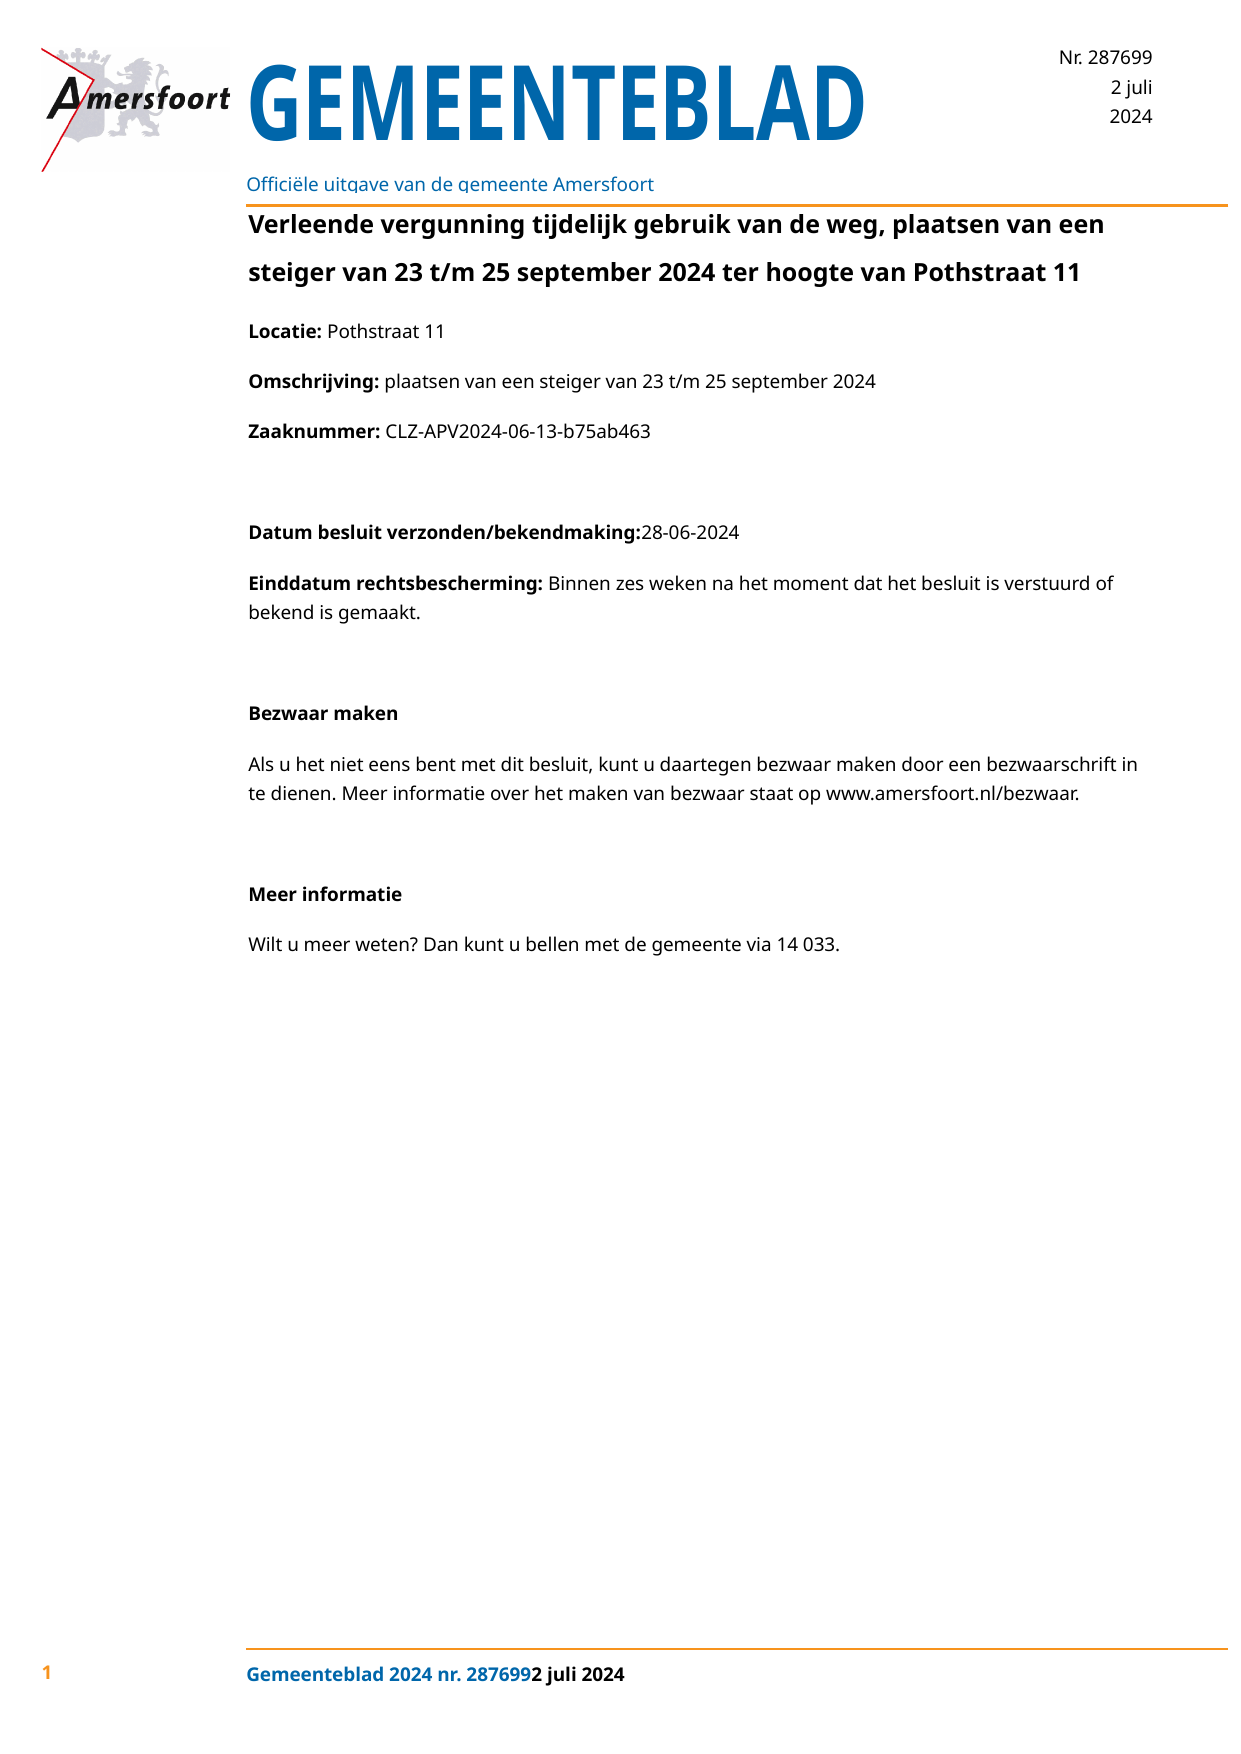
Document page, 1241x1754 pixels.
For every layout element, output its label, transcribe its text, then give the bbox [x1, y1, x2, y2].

text Omschrijving: plaatsen van een steiger van 23 t/m 25 september 2024 [248, 368, 1152, 394]
text Als u het niet eens bent met dit besluit, kunt u daartegen bezwaar maken door een bezwaarschrift in te dienen. Meer informatie over het maken van bezwaar staat op www.amersfoort.nl/bezwaar. [248, 751, 1152, 806]
text Einddatum rechtsbescherming: Binnen zes weken na het moment dat het besluit is verstuurd of bekend is gemaakt. [248, 570, 1152, 625]
text Meer informatie [248, 881, 1152, 907]
text Datum besluit verzonden/bekendmaking:28-06-2024 [248, 519, 1152, 545]
picture [41, 47, 231, 172]
text Bezwaar maken [248, 700, 1152, 726]
text Zaaknummer: CLZ-APV2024-06-13-b75ab463 [248, 419, 1152, 444]
text Wilt u meer weten? Dan kunt u bellen met de gemeente via 14 033. [248, 932, 1152, 957]
text Locatie: Pothstraat 11 [248, 318, 1152, 344]
text Verleende vergunning tijdelijk gebruik van de weg, plaatsen van een steiger van 23 t/m 25 september 2024 ter hoogte van Pothstraat 11 [248, 207, 1152, 288]
